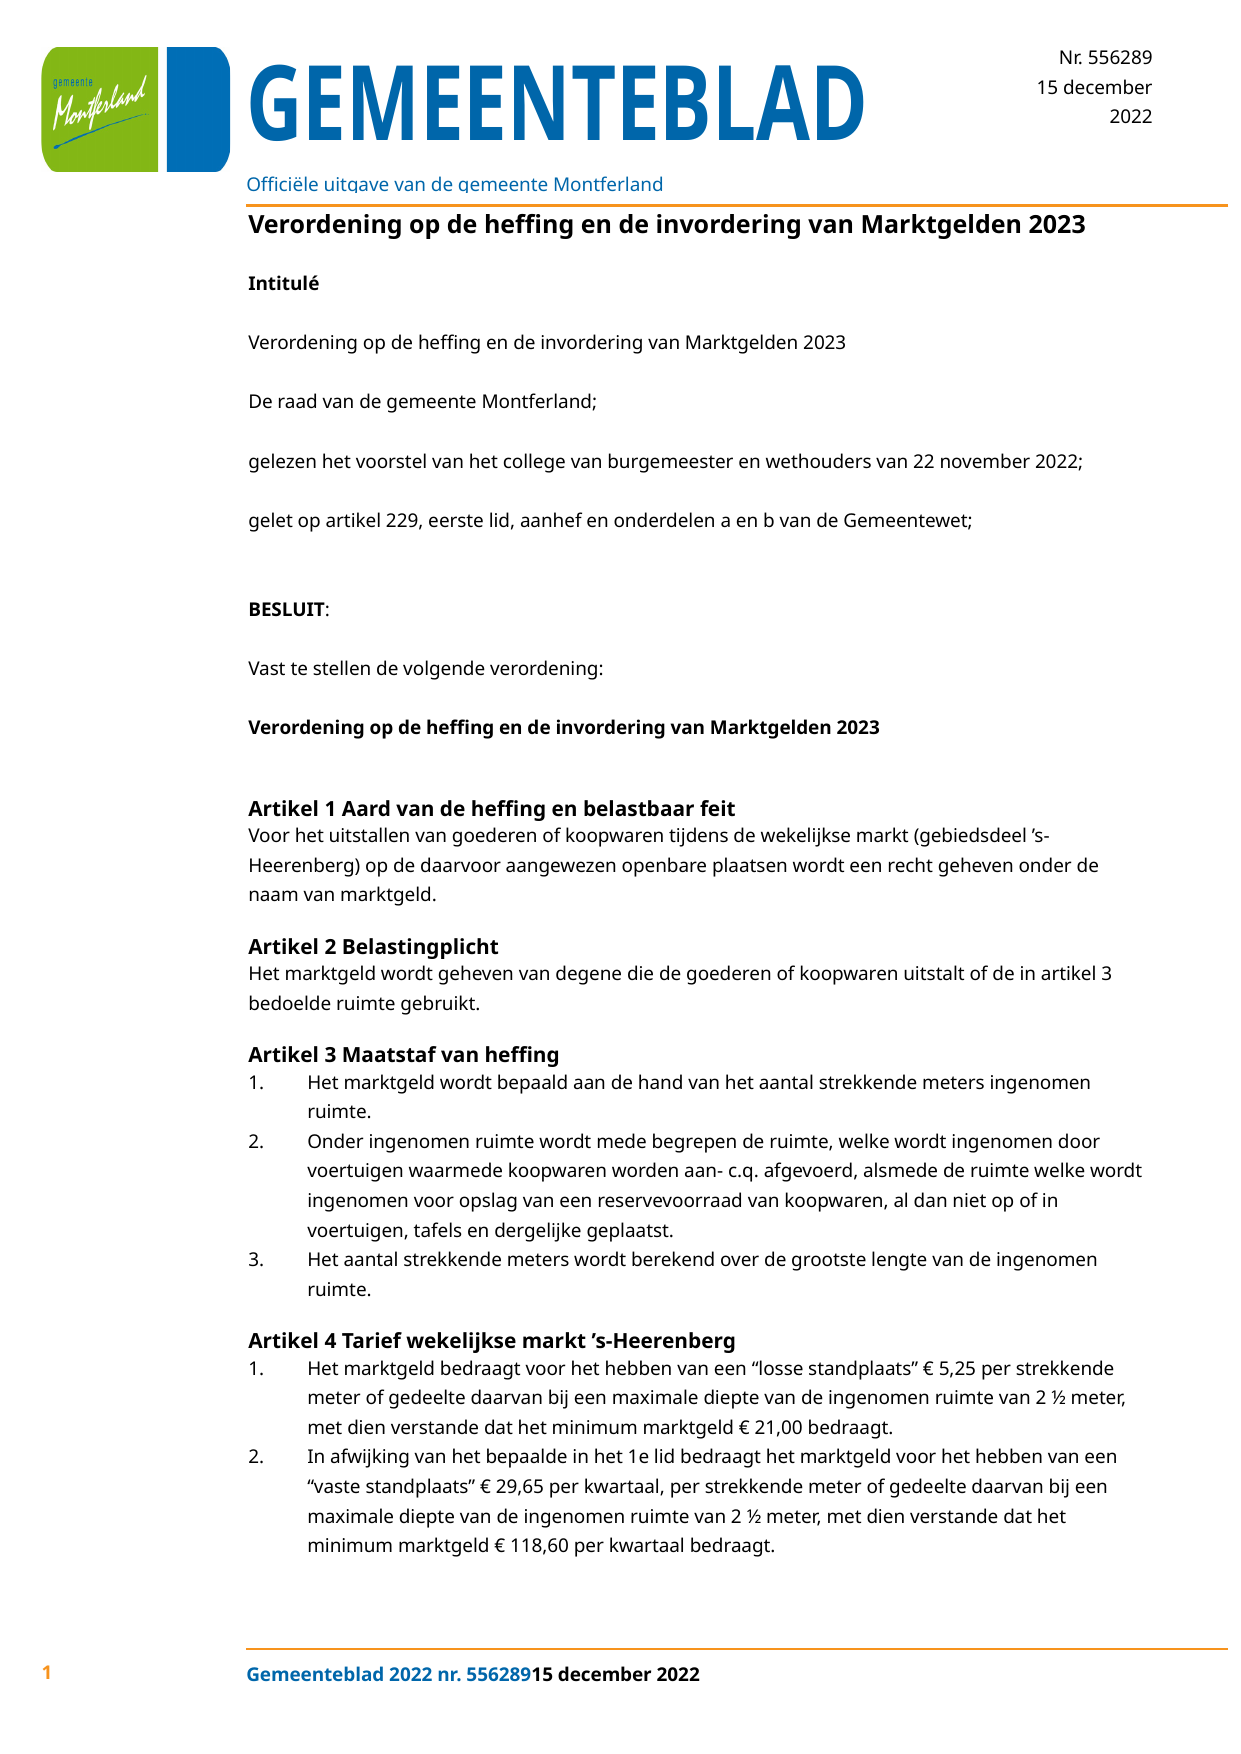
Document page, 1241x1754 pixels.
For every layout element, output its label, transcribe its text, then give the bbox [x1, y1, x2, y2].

text Artikel 3 Maatstaf van heffing [248, 1041, 1152, 1069]
list In afwijking van het bepaalde in het 1e lid bedraagt het marktgeld voor het hebben van een “vaste standplaats” € 29,65 per kwartaal, per strekkende meter of gedeelte daarvan bij een maximale diepte van de ingenomen ruimte van 2 ½ meter, met dien verstande dat het minimum marktgeld € 118,60 per kwartaal bedraagt. [248, 1444, 1152, 1558]
text Het marktgeld wordt geheven van degene die de goederen of koopwaren uitstalt of de in artikel 3 bedoelde ruimte gebruikt. [248, 961, 1152, 1016]
text Intitulé [248, 270, 1152, 296]
text De raad van de gemeente Montferland; [248, 389, 1152, 414]
text gelet op artikel 229, eerste lid, aanhef en onderdelen a en b van de Gemeentewet; [248, 507, 1152, 533]
list Het aantal strekkende meters wordt berekend over de grootste lengte van de ingenomen ruimte. [248, 1246, 1152, 1302]
list Het marktgeld bedraagt voor het hebben van een “losse standplaats” € 5,25 per strekkende meter of gedeelte daarvan bij een maximale diepte van de ingenomen ruimte van 2 ½ meter, met dien verstande dat het minimum marktgeld € 21,00 bedraagt. [248, 1355, 1152, 1440]
text Vast te stellen de volgende verordening: [248, 655, 1152, 681]
text Voor het uitstallen van goederen of koopwaren tijdens de wekelijkse markt (gebiedsdeel ’s-Heerenberg) op de daarvoor aangewezen openbare plaatsen wordt een recht geheven onder de naam van marktgeld. [248, 822, 1152, 907]
picture [41, 47, 231, 172]
text Artikel 1 Aard van de heffing en belastbaar feit [248, 794, 1152, 822]
text Verordening op de heffing en de invordering van Marktgelden 2023 [248, 714, 1152, 740]
list Onder ingenomen ruimte wordt mede begrepen de ruimte, welke wordt ingenomen door voertuigen waarmede koopwaren worden aan- c.q. afgevoerd, alsmede de ruimte welke wordt ingenomen voor opslag van een reservevoorraad van koopwaren, al dan niet op of in voertuigen, tafels en dergelijke geplaatst. [248, 1128, 1152, 1243]
text gelezen het voorstel van het college van burgemeester en wethouders van 22 november 2022; [248, 448, 1152, 473]
text Verordening op de heffing en de invordering van Marktgelden 2023 [248, 207, 1152, 241]
text Artikel 4 Tarief wekelijkse markt ’s-Heerenberg [248, 1326, 1152, 1355]
text BESLUIT: [248, 596, 1152, 621]
list Het marktgeld wordt bepaald aan de hand van het aantal strekkende meters ingenomen ruimte. [248, 1069, 1152, 1124]
text Artikel 2 Belastingplicht [248, 932, 1152, 961]
text Verordening op de heffing en de invordering van Marktgelden 2023 [248, 329, 1152, 355]
